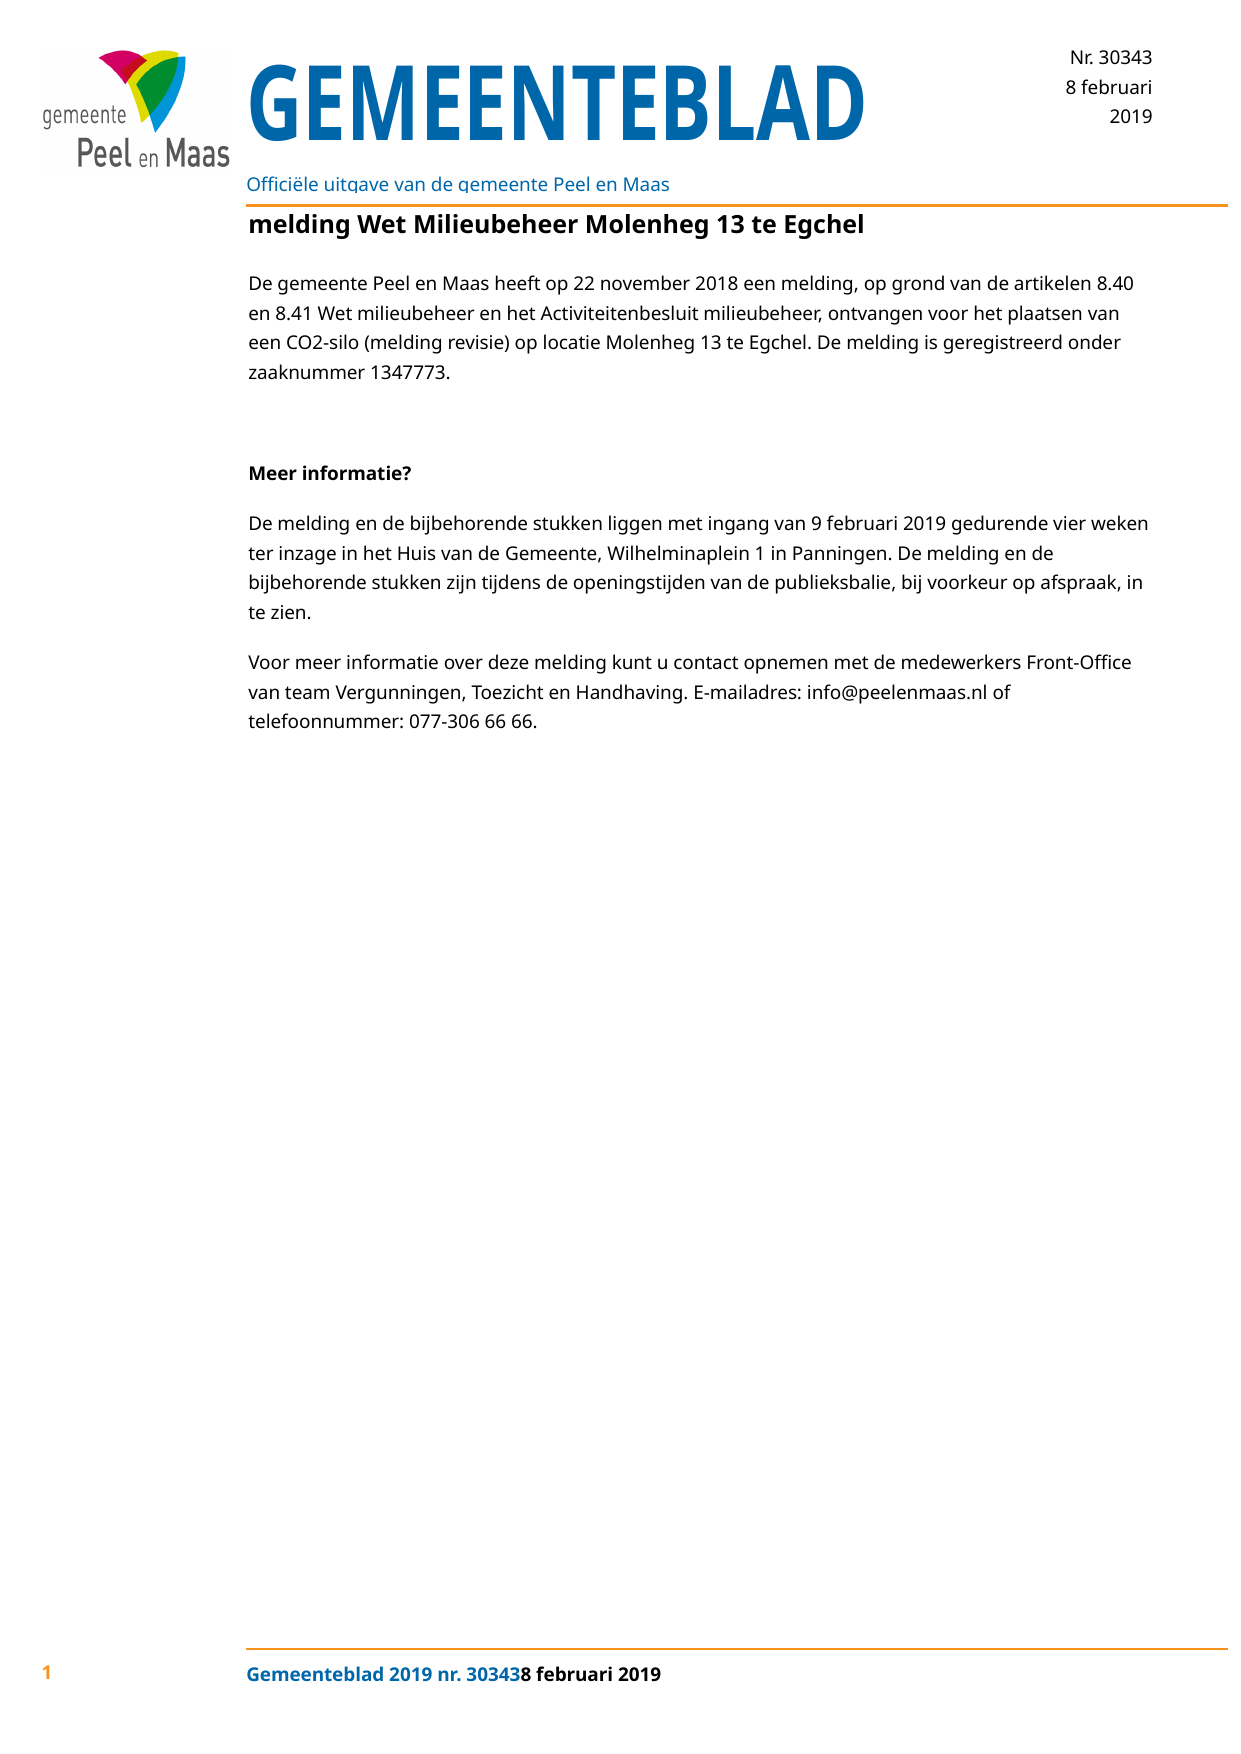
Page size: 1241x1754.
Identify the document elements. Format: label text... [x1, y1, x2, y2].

picture [41, 47, 231, 172]
text Meer informatie? [248, 460, 1152, 486]
text De gemeente Peel en Maas heeft op 22 november 2018 een melding, op grond van de artikelen 8.40 en 8.41 Wet milieubeheer en het Activiteitenbesluit milieubeheer, ontvangen voor het plaatsen van een CO2-silo (melding revisie) op locatie Molenheg 13 te Egchel. De melding is geregistreerd onder zaaknummer 1347773. [248, 270, 1152, 385]
text De melding en de bijbehorende stukken liggen met ingang van 9 februari 2019 gedurende vier weken ter inzage in het Huis van de Gemeente, Wilhelminaplein 1 in Panningen. De melding en de bijbehorende stukken zijn tijdens de openingstijden van de publieksbalie, bij voorkeur op afspraak, in te zien. [248, 510, 1152, 625]
text melding Wet Milieubeheer Molenheg 13 te Egchel [248, 207, 1152, 241]
text Voor meer informatie over deze melding kunt u contact opnemen met de medewerkers Front-Office van team Vergunningen, Toezicht en Handhaving. E-mailadres: info@peelenmaas.nl of telefoonnummer: 077-306 66 66. [248, 649, 1152, 734]
